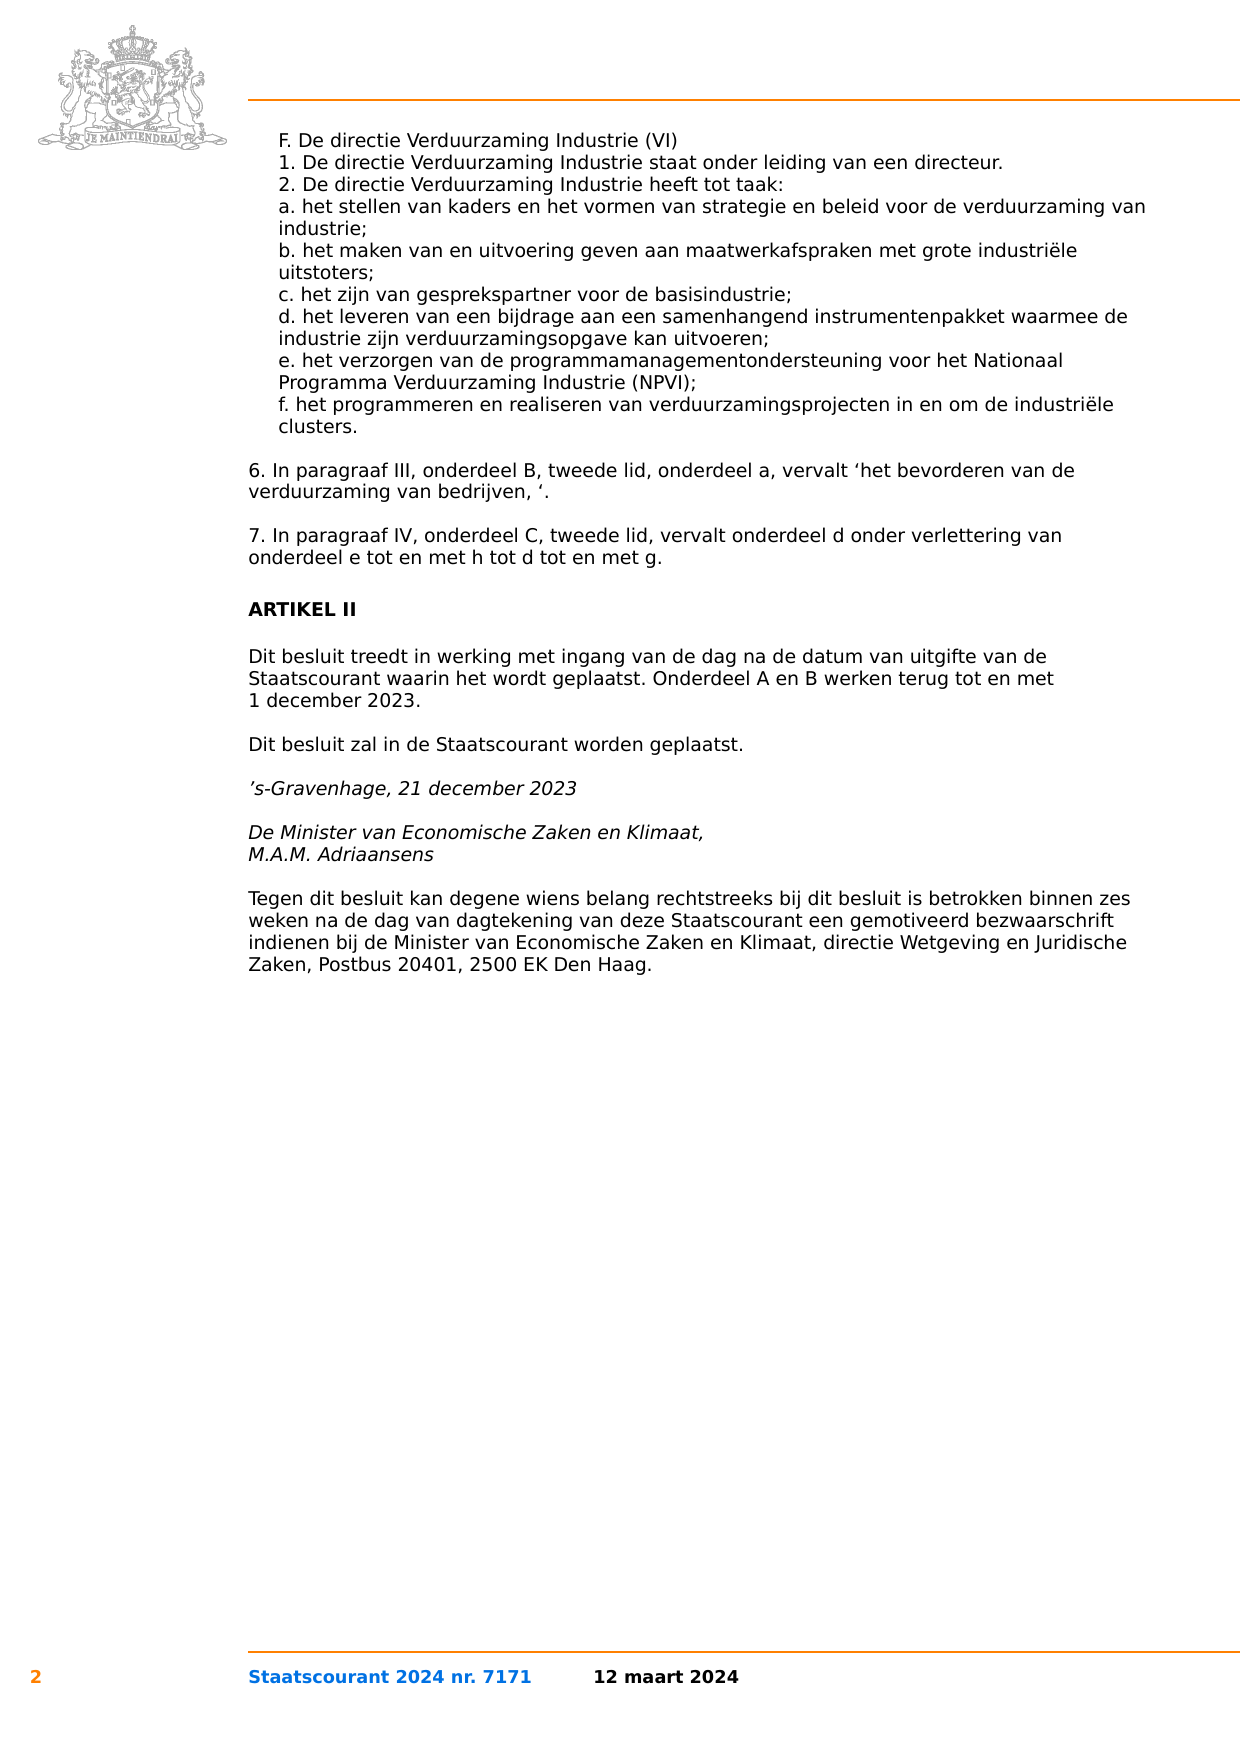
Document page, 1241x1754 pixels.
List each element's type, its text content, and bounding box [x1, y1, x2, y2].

text 7. In paragraaf IV, onderdeel C, tweede lid, vervalt onderdeel d onder verlettering van onderdeel e tot en met h tot d tot en met g. [248, 525, 1163, 569]
text Dit besluit treedt in werking met ingang van de dag na de datum van uitgifte van de Staatscourant waarin het wordt geplaatst. Onderdeel A en B werken terug tot en met 1 december 2023. [248, 646, 1163, 712]
text d. het leveren van een bijdrage aan een samenhangend instrumentenpakket waarmee de industrie zijn verduurzamingsopgave kan uitvoeren; [278, 306, 1163, 350]
text Dit besluit zal in de Staatscourant worden geplaatst. [248, 734, 1163, 756]
text a. het stellen van kaders en het vormen van strategie en beleid voor de verduurzaming van industrie; [278, 196, 1163, 240]
text F. De directie Verduurzaming Industrie (VI) [278, 130, 1163, 152]
text e. het verzorgen van de programmamanagementondersteuning voor het Nationaal Programma Verduurzaming Industrie (NPVI); [278, 350, 1163, 394]
text b. het maken van en uitvoering geven aan maatwerkafspraken met grote industriële uitstoters; [278, 240, 1163, 284]
text De Minister van Economische Zaken en Klimaat, M.A.M. Adriaansens [248, 822, 1163, 866]
text f. het programmeren en realiseren van verduurzamingsprojecten in en om de industriële clusters. [278, 394, 1163, 438]
text ’s-Gravenhage, 21 december 2023 [248, 778, 1163, 800]
text 1. De directie Verduurzaming Industrie staat onder leiding van een directeur. [278, 152, 1163, 174]
text 6. In paragraaf III, onderdeel B, tweede lid, onderdeel a, vervalt ‘het bevorderen van de verduurzaming van bedrijven, ‘. [248, 459, 1163, 503]
text c. het zijn van gesprekspartner voor de basisindustrie; [278, 284, 1163, 306]
subtitle ARTIKEL II [248, 599, 1163, 621]
picture [38, 25, 227, 150]
text Tegen dit besluit kan degene wiens belang rechtstreeks bij dit besluit is betrokken binnen zes weken na de dag van dagtekening van deze Staatscourant een gemotiveerd bezwaarschrift indienen bij de Minister van Economische Zaken en Klimaat, directie Wetgeving en Juridische Zaken, Postbus 20401, 2500 EK Den Haag. [248, 888, 1163, 976]
text 2. De directie Verduurzaming Industrie heeft tot taak: [278, 174, 1163, 196]
